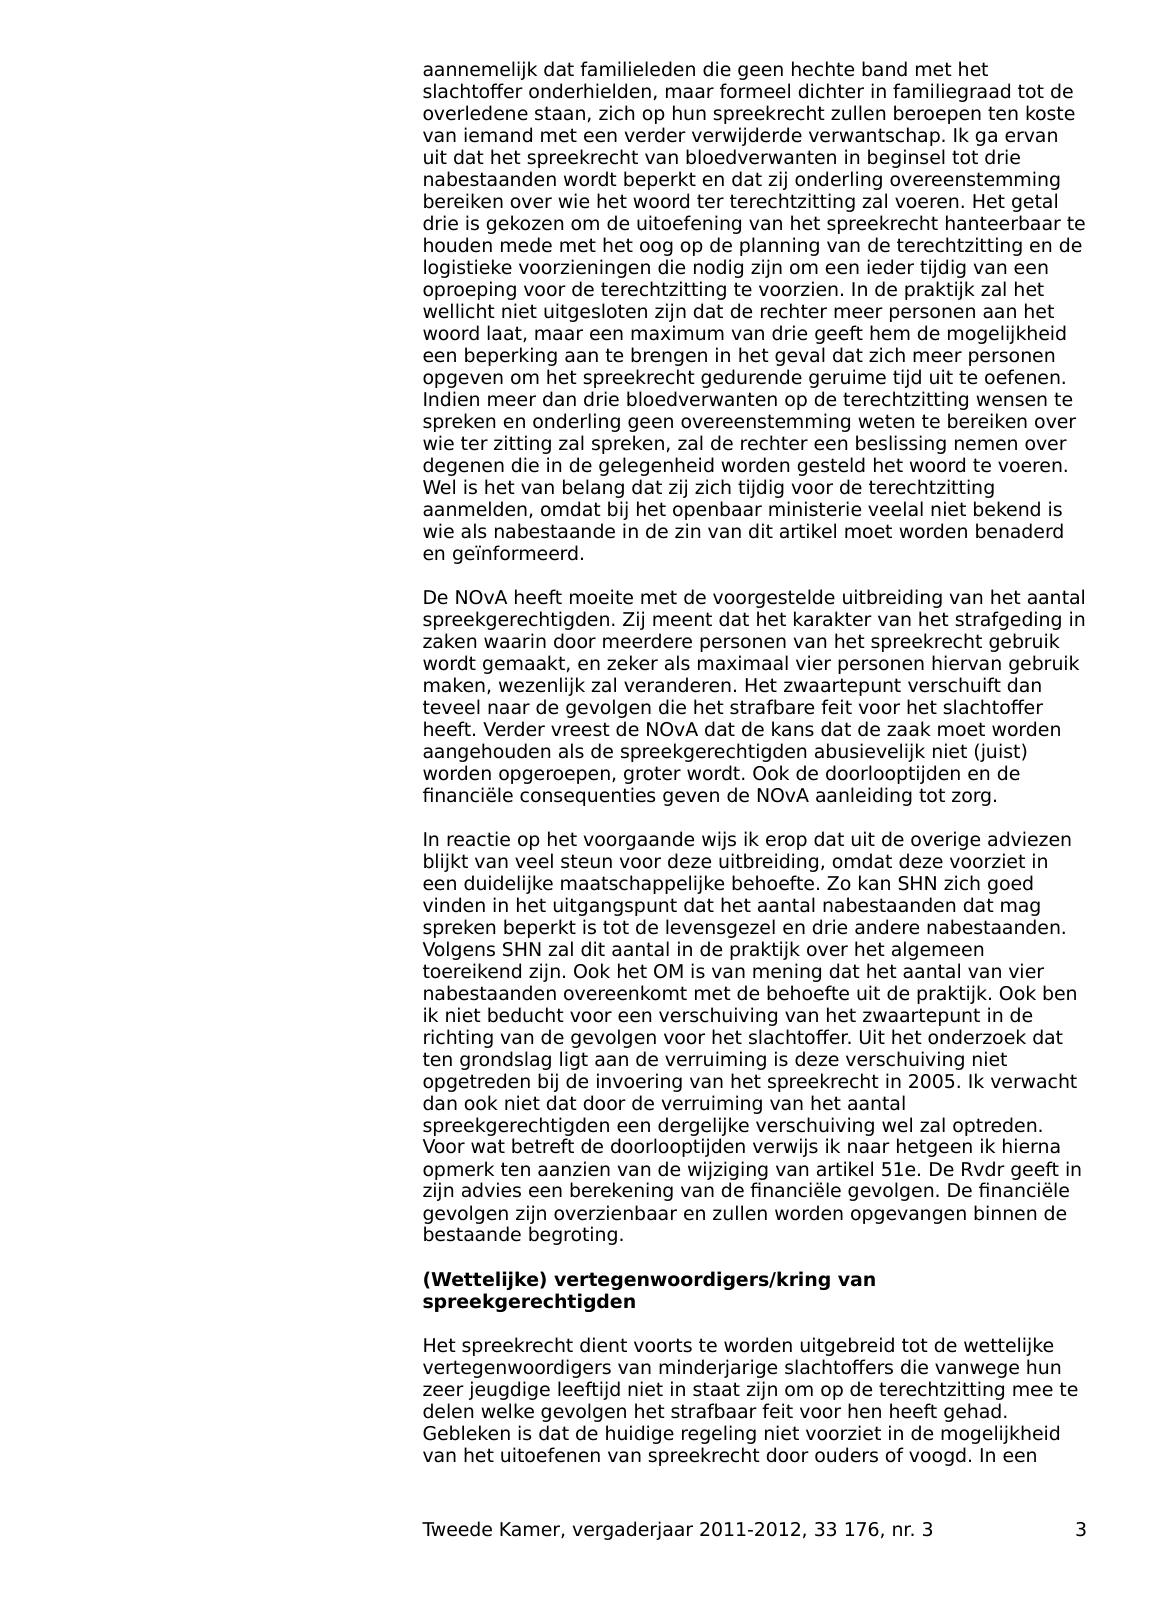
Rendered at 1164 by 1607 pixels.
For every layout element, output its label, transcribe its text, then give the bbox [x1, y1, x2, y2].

text De NOvA heeft moeite met de voorgestelde uitbreiding van het aantal spreekgerechtigden. Zij meent dat het karakter van het strafgeding in zaken waarin door meerdere personen van het spreekrecht gebruik wordt gemaakt, en zeker als maximaal vier personen hiervan gebruik maken, wezenlijk zal veranderen. Het zwaartepunt verschuift dan teveel naar de gevolgen die het strafbare feit voor het slachtoffer heeft. Verder vreest de NOvA dat de kans dat de zaak moet worden aangehouden als de spreekgerechtigden abusievelijk niet (juist) worden opgeroepen, groter wordt. Ook de doorlooptijden en de financiële consequenties geven de NOvA aanleiding tot zorg. [422, 587, 1087, 807]
text Het spreekrecht dient voorts te worden uitgebreid tot de wettelijke vertegenwoordigers van minderjarige slachtoffers die vanwege hun zeer jeugdige leeftijd niet in staat zijn om op de terechtzitting mee te delen welke gevolgen het strafbaar feit voor hen heeft gehad. Gebleken is dat de huidige regeling niet voorziet in de mogelijkheid van het uitoefenen van spreekrecht door ouders of voogd. In een [422, 1335, 1087, 1467]
text In reactie op het voorgaande wijs ik erop dat uit de overige adviezen blijkt van veel steun voor deze uitbreiding, omdat deze voorziet in een duidelijke maatschappelijke behoefte. Zo kan SHN zich goed vinden in het uitgangspunt dat het aantal nabestaanden dat mag spreken beperkt is tot de levensgezel en drie andere nabestaanden. Volgens SHN zal dit aantal in de praktijk over het algemeen toereikend zijn. Ook het OM is van mening dat het aantal van vier nabestaanden overeenkomt met de behoefte uit de praktijk. Ook ben ik niet beducht voor een verschuiving van het zwaartepunt in de richting van de gevolgen voor het slachtoffer. Uit het onderzoek dat ten grondslag ligt aan de verruiming is deze verschuiving niet opgetreden bij de invoering van het spreekrecht in 2005. Ik verwacht dan ook niet dat door de verruiming van het aantal spreekgerechtigden een dergelijke verschuiving wel zal optreden. Voor wat betreft de doorlooptijden verwijs ik naar hetgeen ik hierna opmerk ten aanzien van de wijziging van artikel 51e. De Rvdr geeft in zijn advies een berekening van de financiële gevolgen. De financiële gevolgen zijn overzienbaar en zullen worden opgevangen binnen de bestaande begroting. [422, 829, 1087, 1246]
subtitle (Wettelijke) vertegenwoordigers/kring van spreekgerechtigden [422, 1268, 1087, 1312]
text aannemelijk dat familieleden die geen hechte band met het slachtoffer onderhielden, maar formeel dichter in familiegraad tot de overledene staan, zich op hun spreekrecht zullen beroepen ten koste van iemand met een verder verwijderde verwantschap. Ik ga ervan uit dat het spreekrecht van bloedverwanten in beginsel tot drie nabestaanden wordt beperkt en dat zij onderling overeenstemming bereiken over wie het woord ter terechtzitting zal voeren. Het getal drie is gekozen om de uitoefening van het spreekrecht hanteerbaar te houden mede met het oog op de planning van de terechtzitting en de logistieke voorzieningen die nodig zijn om een ieder tijdig van een oproeping voor de terechtzitting te voorzien. In de praktijk zal het wellicht niet uitgesloten zijn dat de rechter meer personen aan het woord laat, maar een maximum van drie geeft hem de mogelijkheid een beperking aan te brengen in het geval dat zich meer personen opgeven om het spreekrecht gedurende geruime tijd uit te oefenen. Indien meer dan drie bloedverwanten op de terechtzitting wensen te spreken en onderling geen overeenstemming weten te bereiken over wie ter zitting zal spreken, zal de rechter een beslissing nemen over degenen die in de gelegenheid worden gesteld het woord te voeren. Wel is het van belang dat zij zich tijdig voor de terechtzitting aanmelden, omdat bij het openbaar ministerie veelal niet bekend is wie als nabestaande in de zin van dit artikel moet worden benaderd en geïnformeerd. [422, 59, 1087, 564]
